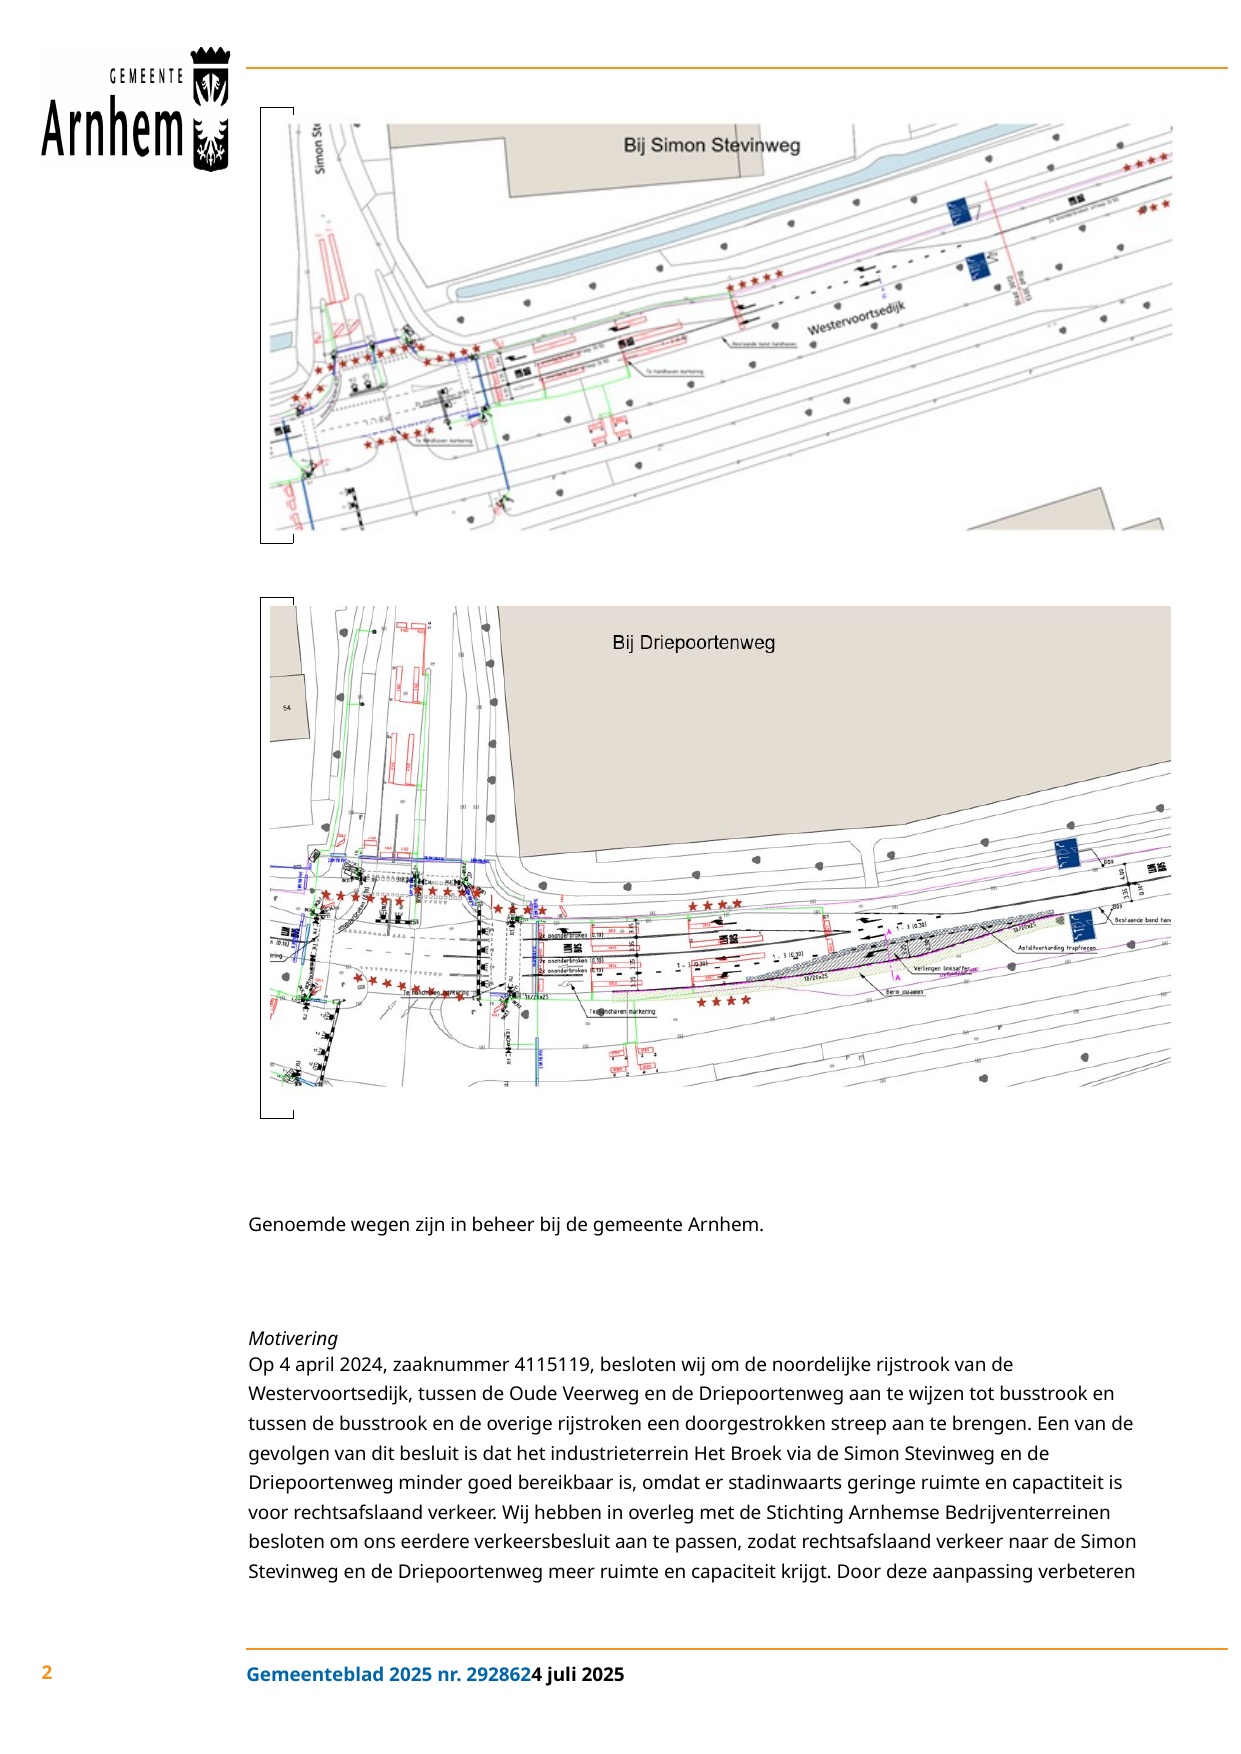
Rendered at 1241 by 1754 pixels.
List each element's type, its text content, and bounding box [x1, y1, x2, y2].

text Motivering [248, 1325, 1152, 1351]
picture [268, 115, 1173, 534]
text Op 4 april 2024, zaaknummer 4115119, besloten wij om de noordelijke rijstrook van de Westervoortsedijk, tussen de Oude Veerweg en de Driepoortenweg aan te wijzen tot busstrook en tussen de busstrook en de overige rijstroken een doorgestrokken streep aan te brengen. Een van de gevolgen van dit besluit is dat het industrieterrein Het Broek via de Simon Stevinweg en de Driepoortenweg minder goed bereikbaar is, omdat er stadinwaarts geringe ruimte en capactiteit is voor rechtsafslaand verkeer. Wij hebben in overleg met de Stichting Arnhemse Bedrijventerreinen besloten om ons eerdere verkeersbesluit aan te passen, zodat rechtsafslaand verkeer naar de Simon Stevinweg en de Driepoortenweg meer ruimte en capaciteit krijgt. Door deze aanpassing verbeteren [248, 1351, 1152, 1584]
picture [268, 605, 1173, 1110]
text Genoemde wegen zijn in beheer bij de gemeente Arnhem. [248, 1211, 1152, 1237]
picture [41, 47, 231, 172]
